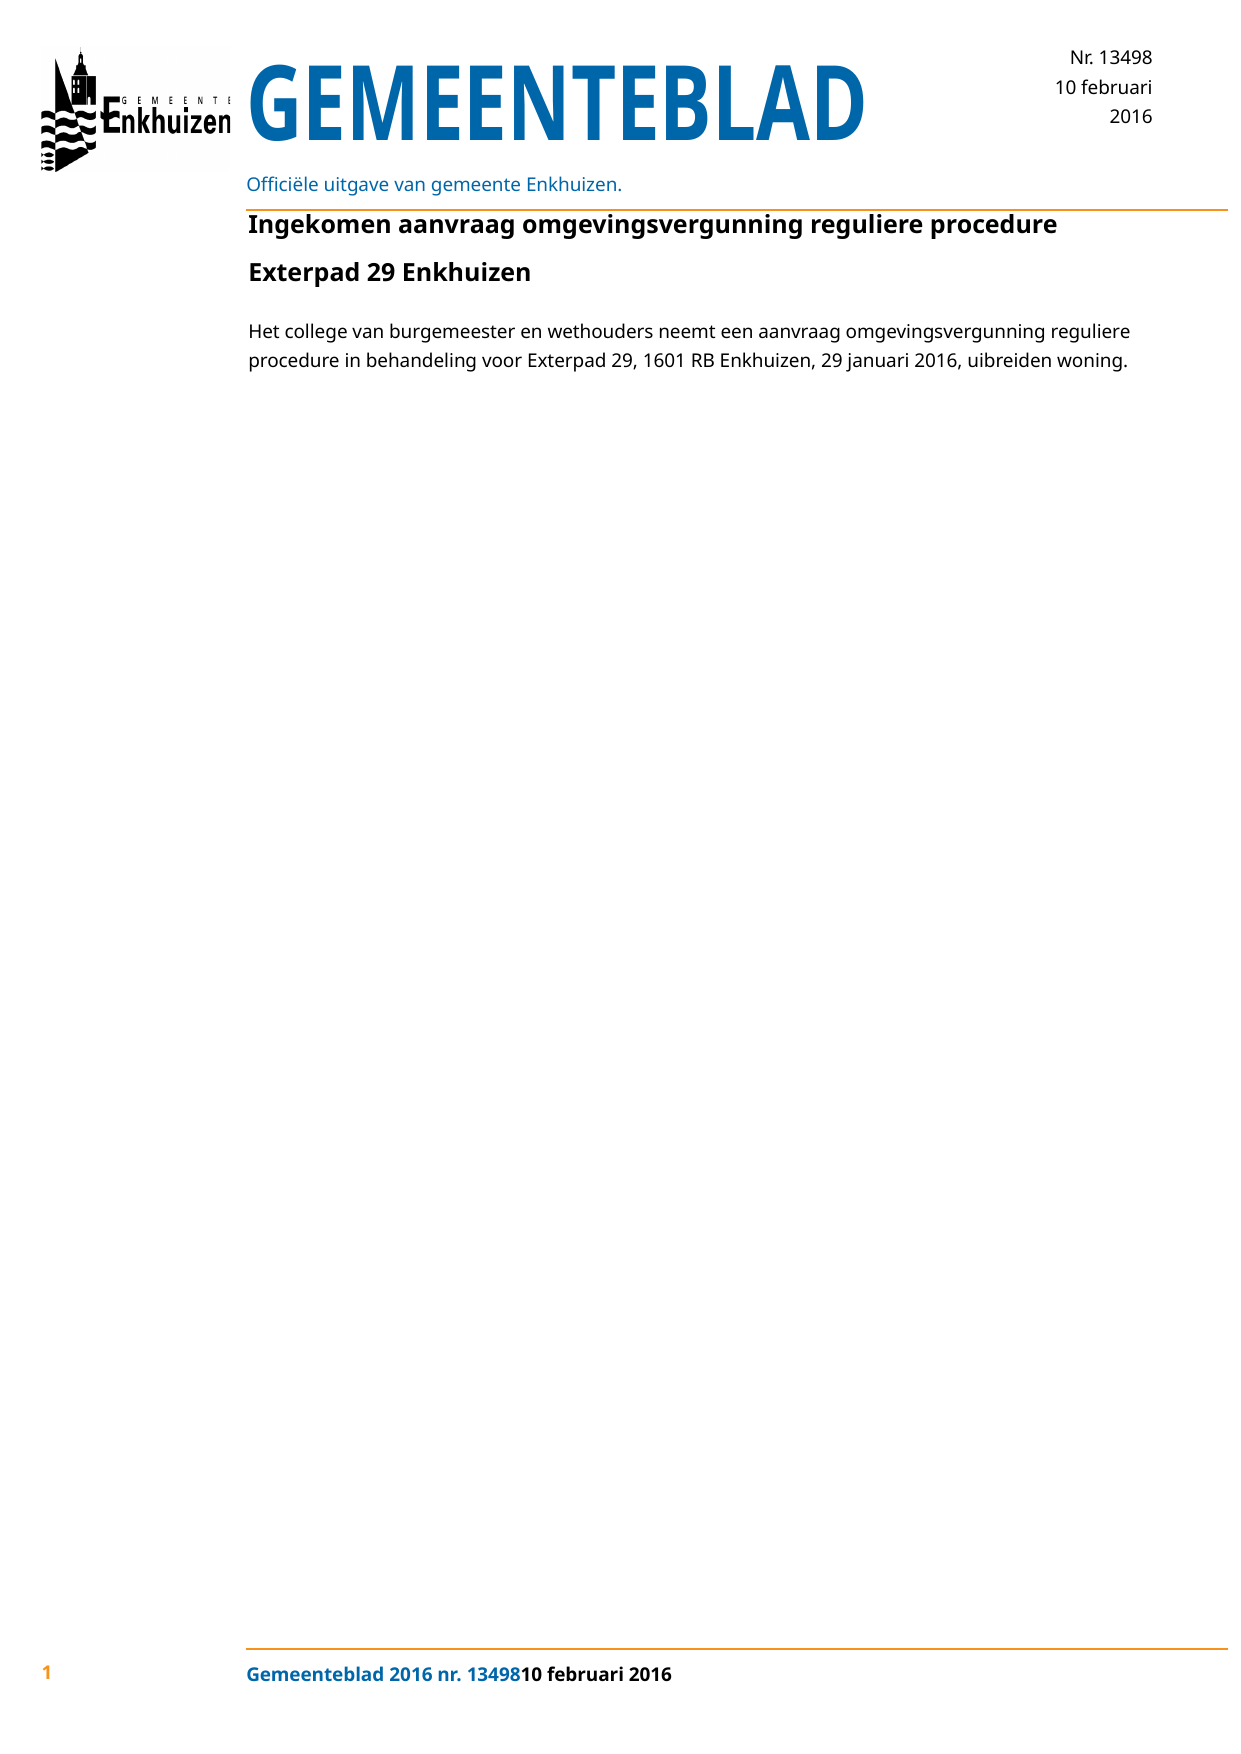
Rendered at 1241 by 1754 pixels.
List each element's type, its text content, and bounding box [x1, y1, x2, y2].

text Ingekomen aanvraag omgevingsvergunning reguliere procedure Exterpad 29 Enkhuizen [248, 211, 1152, 288]
picture [41, 47, 231, 172]
text Het college van burgemeester en wethouders neemt een aanvraag omgevingsvergunning reguliere procedure in behandeling voor Exterpad 29, 1601 RB Enkhuizen, 29 januari 2016, uibreiden woning. [248, 318, 1152, 373]
